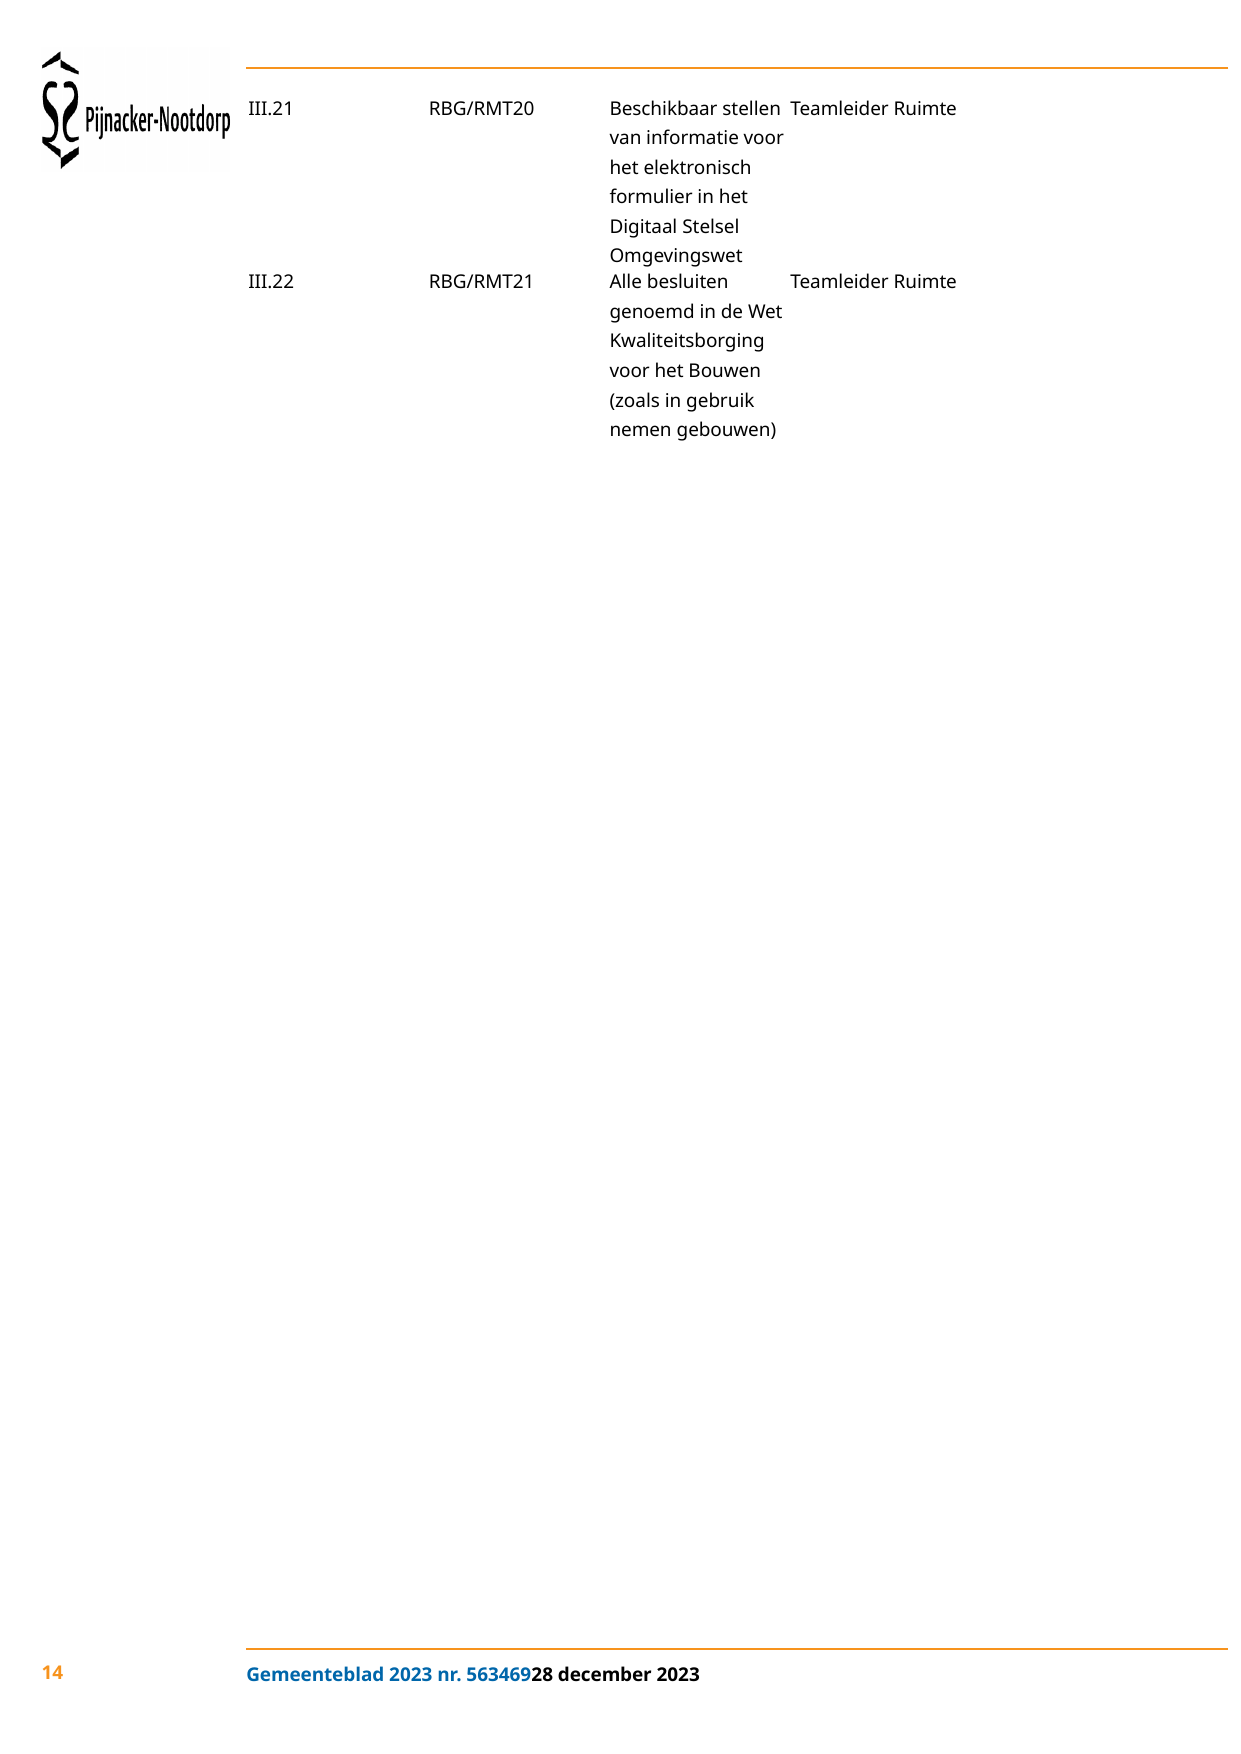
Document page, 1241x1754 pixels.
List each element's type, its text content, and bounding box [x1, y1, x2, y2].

table_cell RBG/RMT21 [429, 269, 609, 442]
table_cell Beschikbaar stellen van informatie voor het elektronisch formulier in het Digitaal Stelsel Omgevingswet [609, 95, 790, 268]
table_cell III.21 [248, 95, 429, 268]
table_cell [971, 95, 1152, 268]
table_cell III.22 [248, 269, 429, 442]
table_cell Teamleider Ruimte [790, 95, 971, 268]
picture [41, 47, 231, 172]
table_cell RBG/RMT20 [429, 95, 609, 268]
table_cell Alle besluiten genoemd in de Wet Kwaliteitsborging voor het Bouwen (zoals in gebruik nemen gebouwen) [609, 269, 790, 442]
table_cell [971, 269, 1152, 442]
table_cell Teamleider Ruimte [790, 269, 971, 442]
